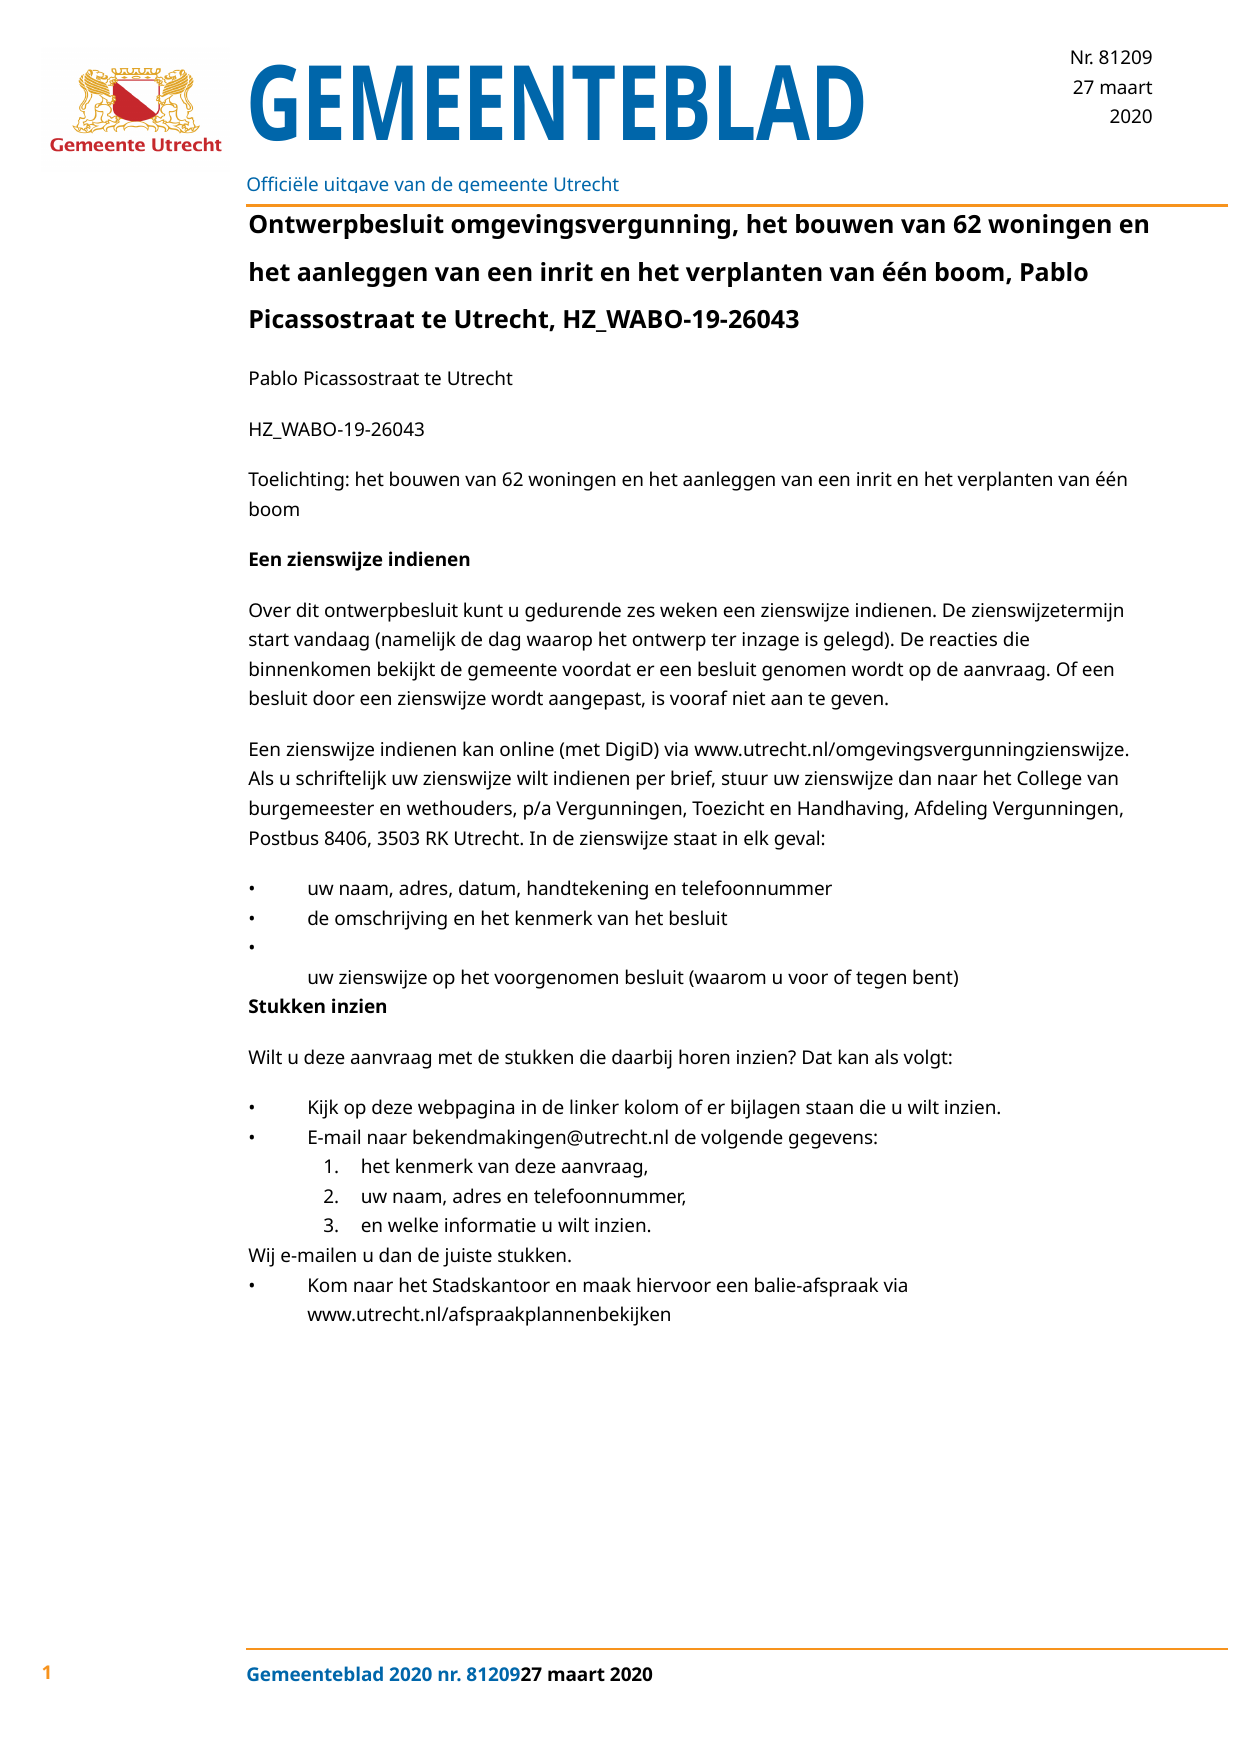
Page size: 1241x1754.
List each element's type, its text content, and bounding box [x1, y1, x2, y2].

text Wij e-mailen u dan de juiste stukken. [248, 1242, 1152, 1268]
list uw naam, adres, datum, handtekening en telefoonnummer [248, 875, 1152, 901]
text HZ_WABO-19-26043 [248, 416, 1152, 442]
text Pablo Picassostraat te Utrecht [248, 366, 1152, 391]
list het kenmerk van deze aanvraag, [323, 1153, 1152, 1179]
list en welke informatie u wilt inzien. [323, 1213, 1152, 1238]
text Stukken inzien [248, 993, 1152, 1019]
text Een zienswijze indienen kan online (met DigiD) via www.utrecht.nl/omgevingsvergunningzienswijze. Als u schriftelijk uw zienswijze wilt indienen per brief, stuur uw zienswijze dan naar het College van burgemeester en wethouders, p/a Vergunningen, Toezicht en Handhaving, Afdeling Vergunningen, Postbus 8406, 3503 RK Utrecht. In de zienswijze staat in elk geval: [248, 736, 1152, 850]
text Ontwerpbesluit omgevingsvergunning, het bouwen van 62 woningen en het aanleggen van een inrit en het verplanten van één boom, Pablo Picassostraat te Utrecht, HZ_WABO-19-26043 [248, 207, 1152, 336]
list Kijk op deze webpagina in de linker kolom of er bijlagen staan die u wilt inzien. [248, 1094, 1152, 1120]
list uw naam, adres en telefoonnummer, [323, 1183, 1152, 1209]
text Een zienswijze indienen [248, 546, 1152, 572]
text Toelichting: het bouwen van 62 woningen en het aanleggen van een inrit en het verplanten van één boom [248, 466, 1152, 522]
list uw zienswijze op het voorgenomen besluit (waarom u voor of tegen bent) [248, 964, 1152, 989]
text Over dit ontwerpbesluit kunt u gedurende zes weken een zienswijze indienen. De zienswijzetermijn start vandaag (namelijk de dag waarop het ontwerp ter inzage is gelegd). De reacties die binnenkomen bekijkt de gemeente voordat er een besluit genomen wordt op de aanvraag. Of een besluit door een zienswijze wordt aangepast, is vooraf niet aan te geven. [248, 597, 1152, 711]
picture [41, 47, 231, 172]
text Wilt u deze aanvraag met de stukken die daarbij horen inzien? Dat kan als volgt: [248, 1044, 1152, 1069]
list Kom naar het Stadskantoor en maak hiervoor een balie-afspraak via www.utrecht.nl/afspraakplannenbekijken [248, 1272, 1152, 1327]
list E-mail naar bekendmakingen@utrecht.nl de volgende gegevens: [248, 1124, 1152, 1149]
list de omschrijving en het kenmerk van het besluit [248, 905, 1152, 930]
